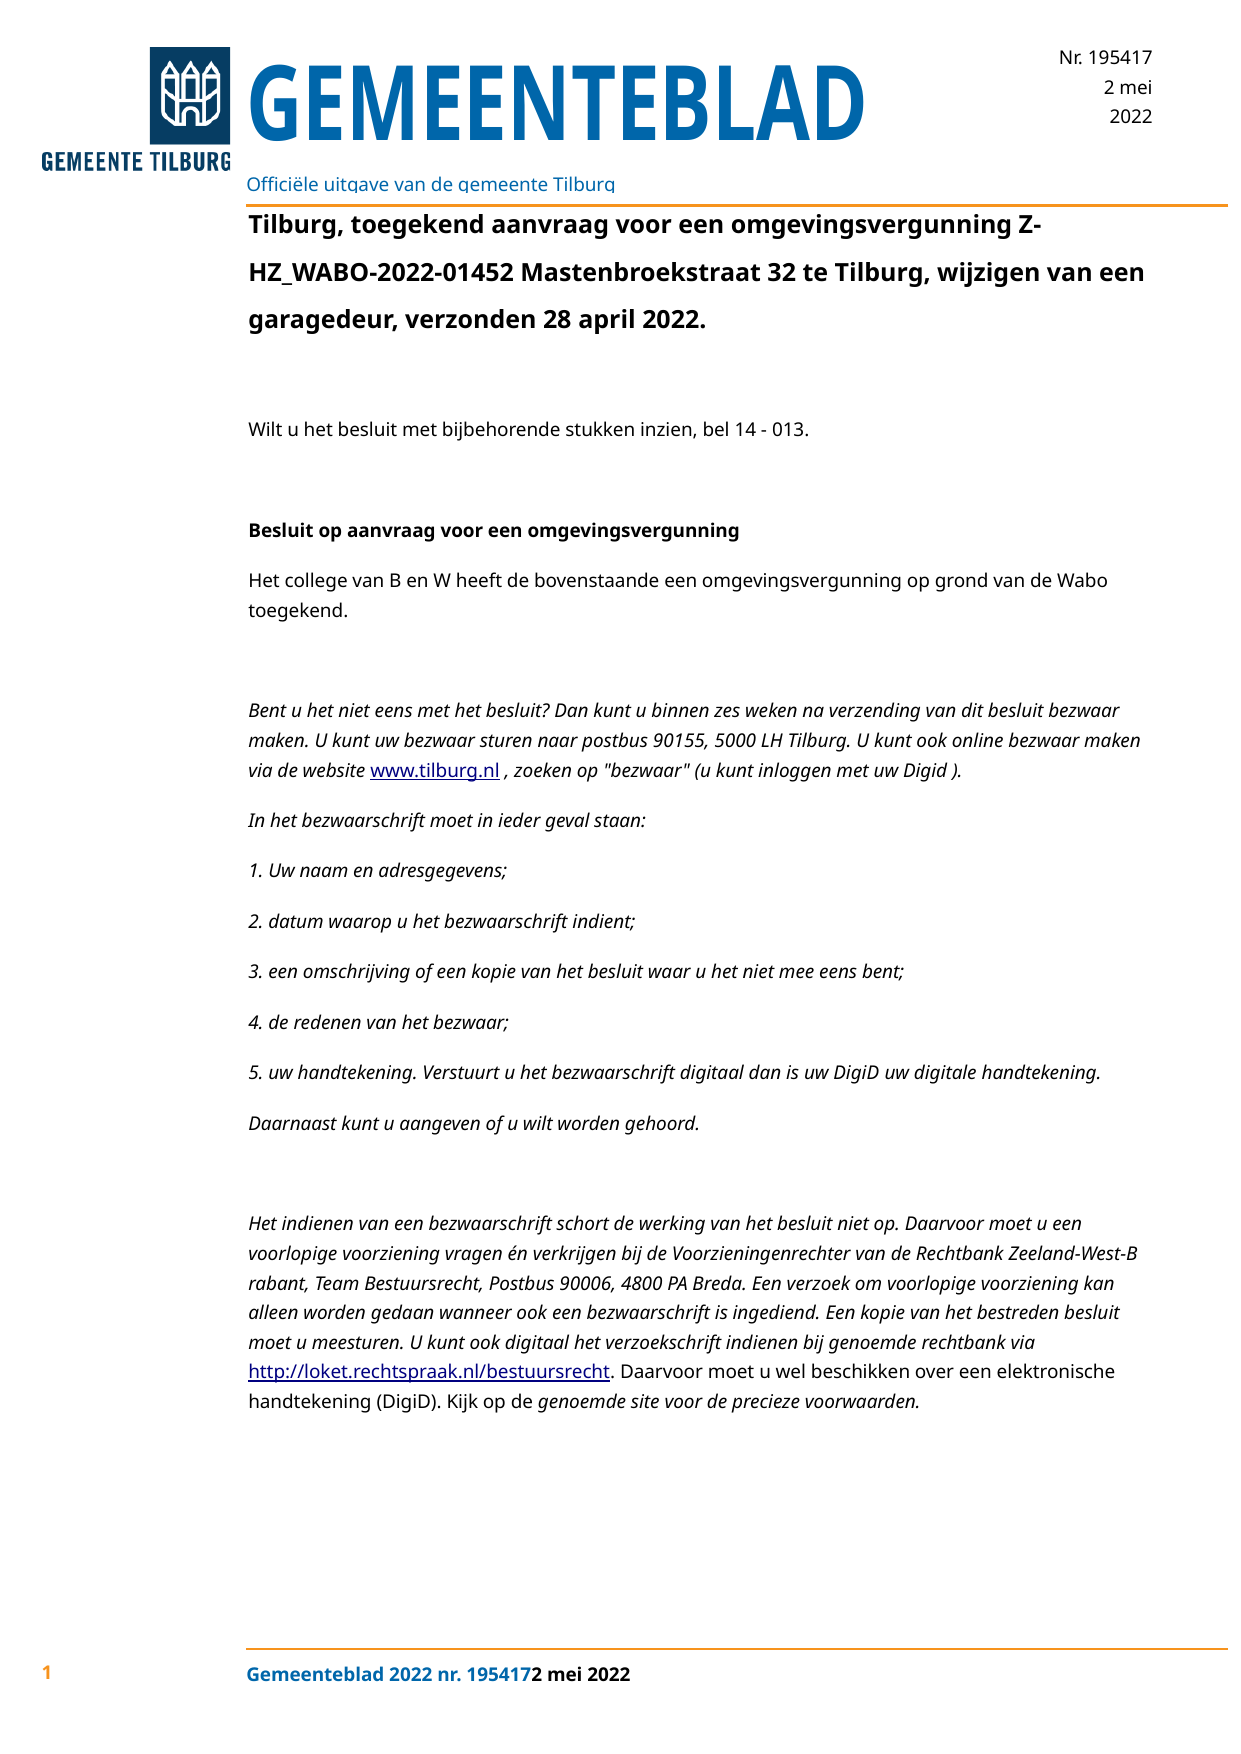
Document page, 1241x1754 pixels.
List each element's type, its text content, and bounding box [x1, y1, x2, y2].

text 5. uw handtekening. Verstuurt u het bezwaarschrift digitaal dan is uw DigiD uw digitale handtekening. [248, 1059, 1152, 1085]
text Tilburg, toegekend aanvraag voor een omgevingsvergunning Z-HZ_WABO-2022-01452 Mastenbroekstraat 32 te Tilburg, wijzigen van een garagedeur, verzonden 28 april 2022. [248, 207, 1152, 336]
text In het bezwaarschrift moet in ieder geval staan: [248, 807, 1152, 833]
text 1. Uw naam en adresgegevens; [248, 858, 1152, 883]
text 2. datum waarop u het bezwaarschrift indient; [248, 908, 1152, 934]
text 3. een omschrijving of een kopie van het besluit waar u het niet mee eens bent; [248, 958, 1152, 984]
text Bent u het niet eens met het besluit? Dan kunt u binnen zes weken na verzending van dit besluit bezwaar maken. U kunt uw bezwaar sturen naar postbus 90155, 5000 LH Tilburg. U kunt ook online bezwaar maken via de website www.tilburg.nl , zoeken op "bezwaar" (u kunt inloggen met uw Digid ). [248, 698, 1152, 782]
text Het indienen van een bezwaarschrift schort de werking van het besluit niet op. Daarvoor moet u een voorlopige voorziening vragen én verkrijgen bij de Voorzieningenrechter van de Rechtbank Zeeland-West-B rabant, Team Bestuursrecht, Postbus 90006, 4800 PA Breda. Een verzoek om voorlopige voorziening kan alleen worden gedaan wanneer ook een bezwaarschrift is ingediend. Een kopie van het bestreden besluit moet u meesturen. U kunt ook digitaal het verzoekschrift indienen bij genoemde rechtbank via http://loket.rechtspraak.nl/bestuursrecht. Daarvoor moet u wel beschikken over een elektronische handtekening (DigiD). Kijk op de genoemde site voor de precieze voorwaarden. [248, 1211, 1152, 1414]
text Daarnaast kunt u aangeven of u wilt worden gehoord. [248, 1110, 1152, 1135]
text 4. de redenen van het bezwaar; [248, 1009, 1152, 1034]
text Het college van B en W heeft de bovenstaande een omgevingsvergunning op grond van de Wabo toegekend. [248, 567, 1152, 622]
text Wilt u het besluit met bijbehorende stukken inzien, bel 14 - 013. [248, 416, 1152, 442]
text Besluit op aanvraag voor een omgevingsvergunning [248, 517, 1152, 542]
picture [41, 47, 231, 172]
